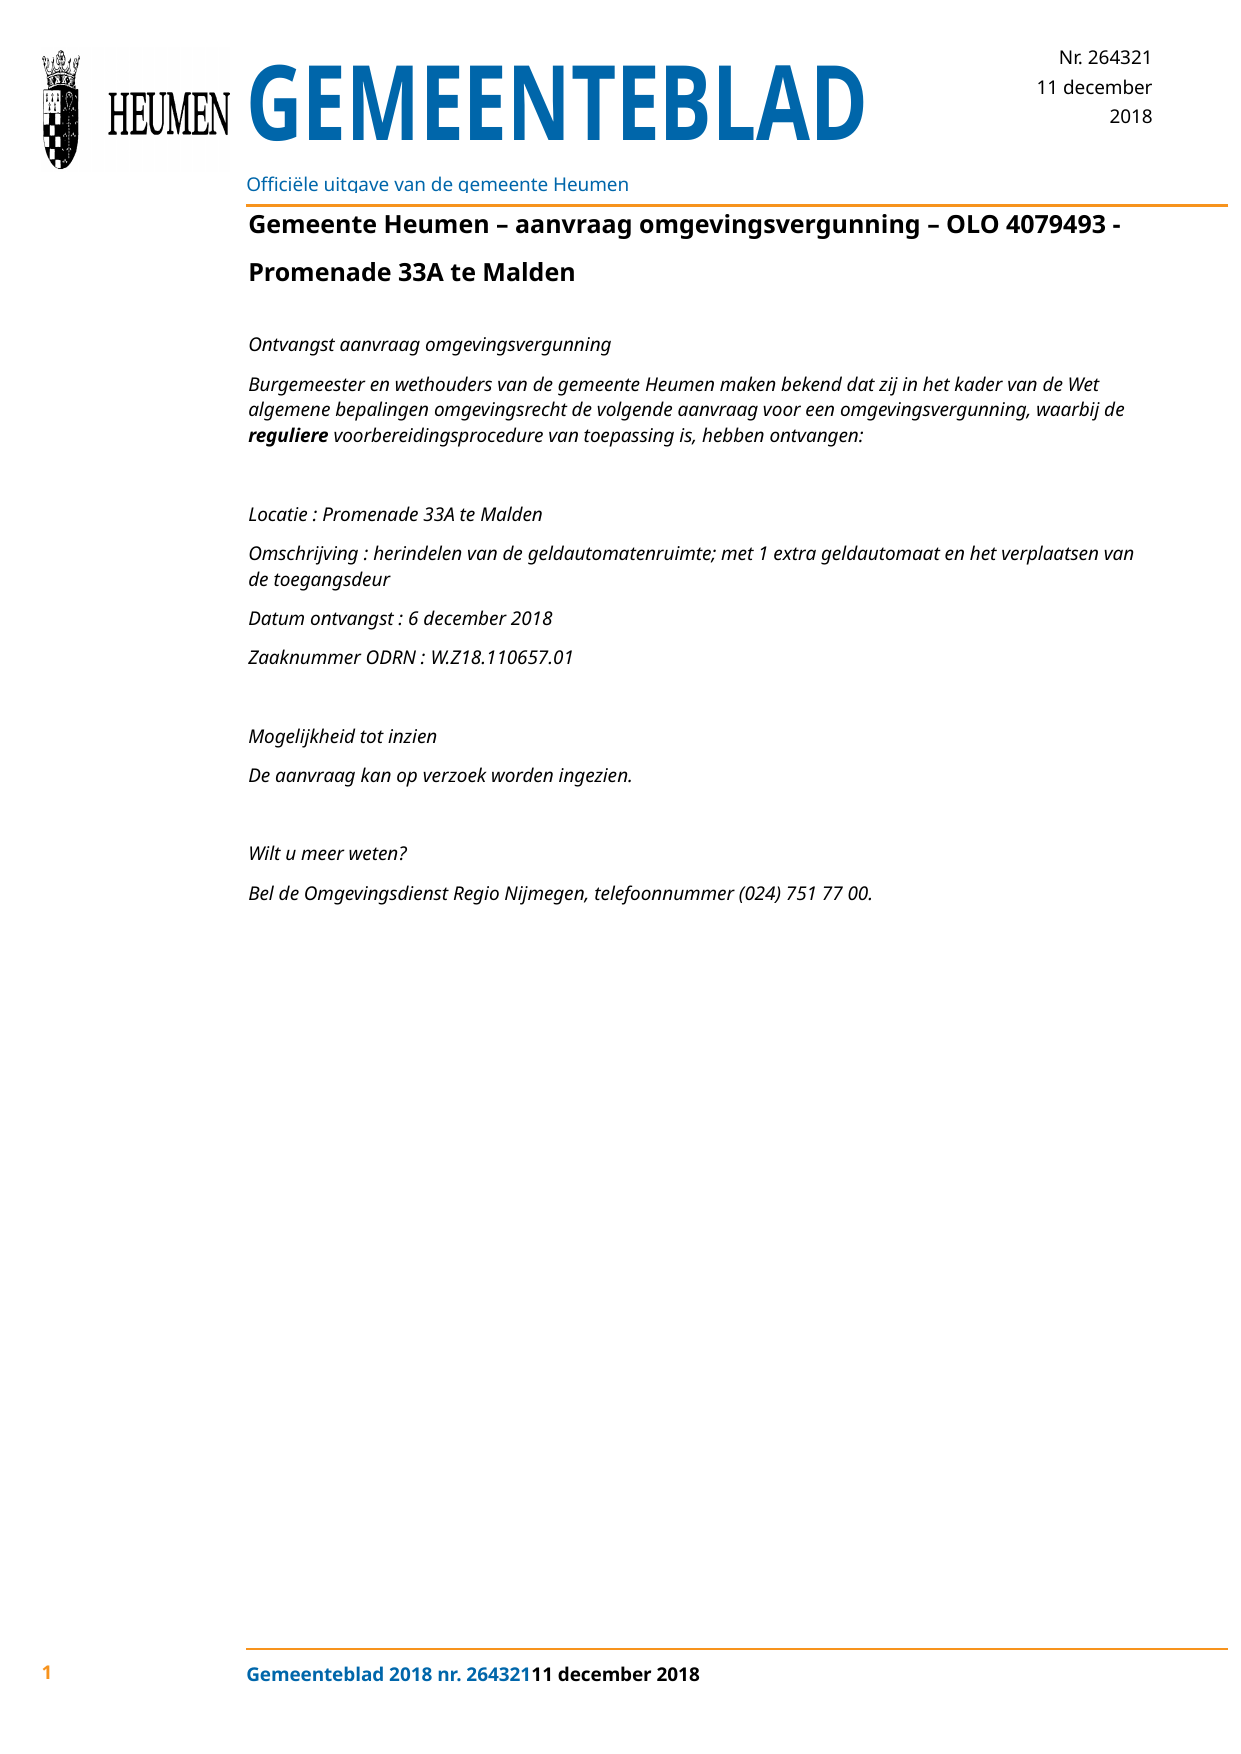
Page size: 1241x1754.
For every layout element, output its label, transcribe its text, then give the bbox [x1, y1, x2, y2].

text Datum ontvangst : 6 december 2018 [248, 605, 1152, 631]
text Wilt u meer weten? [248, 841, 1152, 866]
text Bel de Omgevingsdienst Regio Nijmegen, telefoonnummer (024) 751 77 00. [248, 880, 1152, 906]
picture [41, 47, 231, 172]
text Locatie : Promenade 33A te Malden [248, 501, 1152, 526]
text Burgemeester en wethouders van de gemeente Heumen maken bekend dat zij in het kader van de Wet algemene bepalingen omgevingsrecht de volgende aanvraag voor een omgevingsvergunning, waarbij de reguliere voorbereidingsprocedure van toepassing is, hebben ontvangen: [248, 371, 1152, 448]
text Mogelijkheid tot inzien [248, 723, 1152, 748]
text De aanvraag kan op verzoek worden ingezien. [248, 762, 1152, 788]
text Zaaknummer ODRN : W.Z18.110657.01 [248, 644, 1152, 670]
text Gemeente Heumen – aanvraag omgevingsvergunning – OLO 4079493 - Promenade 33A te Malden [248, 207, 1152, 288]
text Ontvangst aanvraag omgevingsvergunning [248, 331, 1152, 357]
text Omschrijving : herindelen van de geldautomatenruimte; met 1 extra geldautomaat en het verplaatsen van de toegangsdeur [248, 540, 1152, 591]
